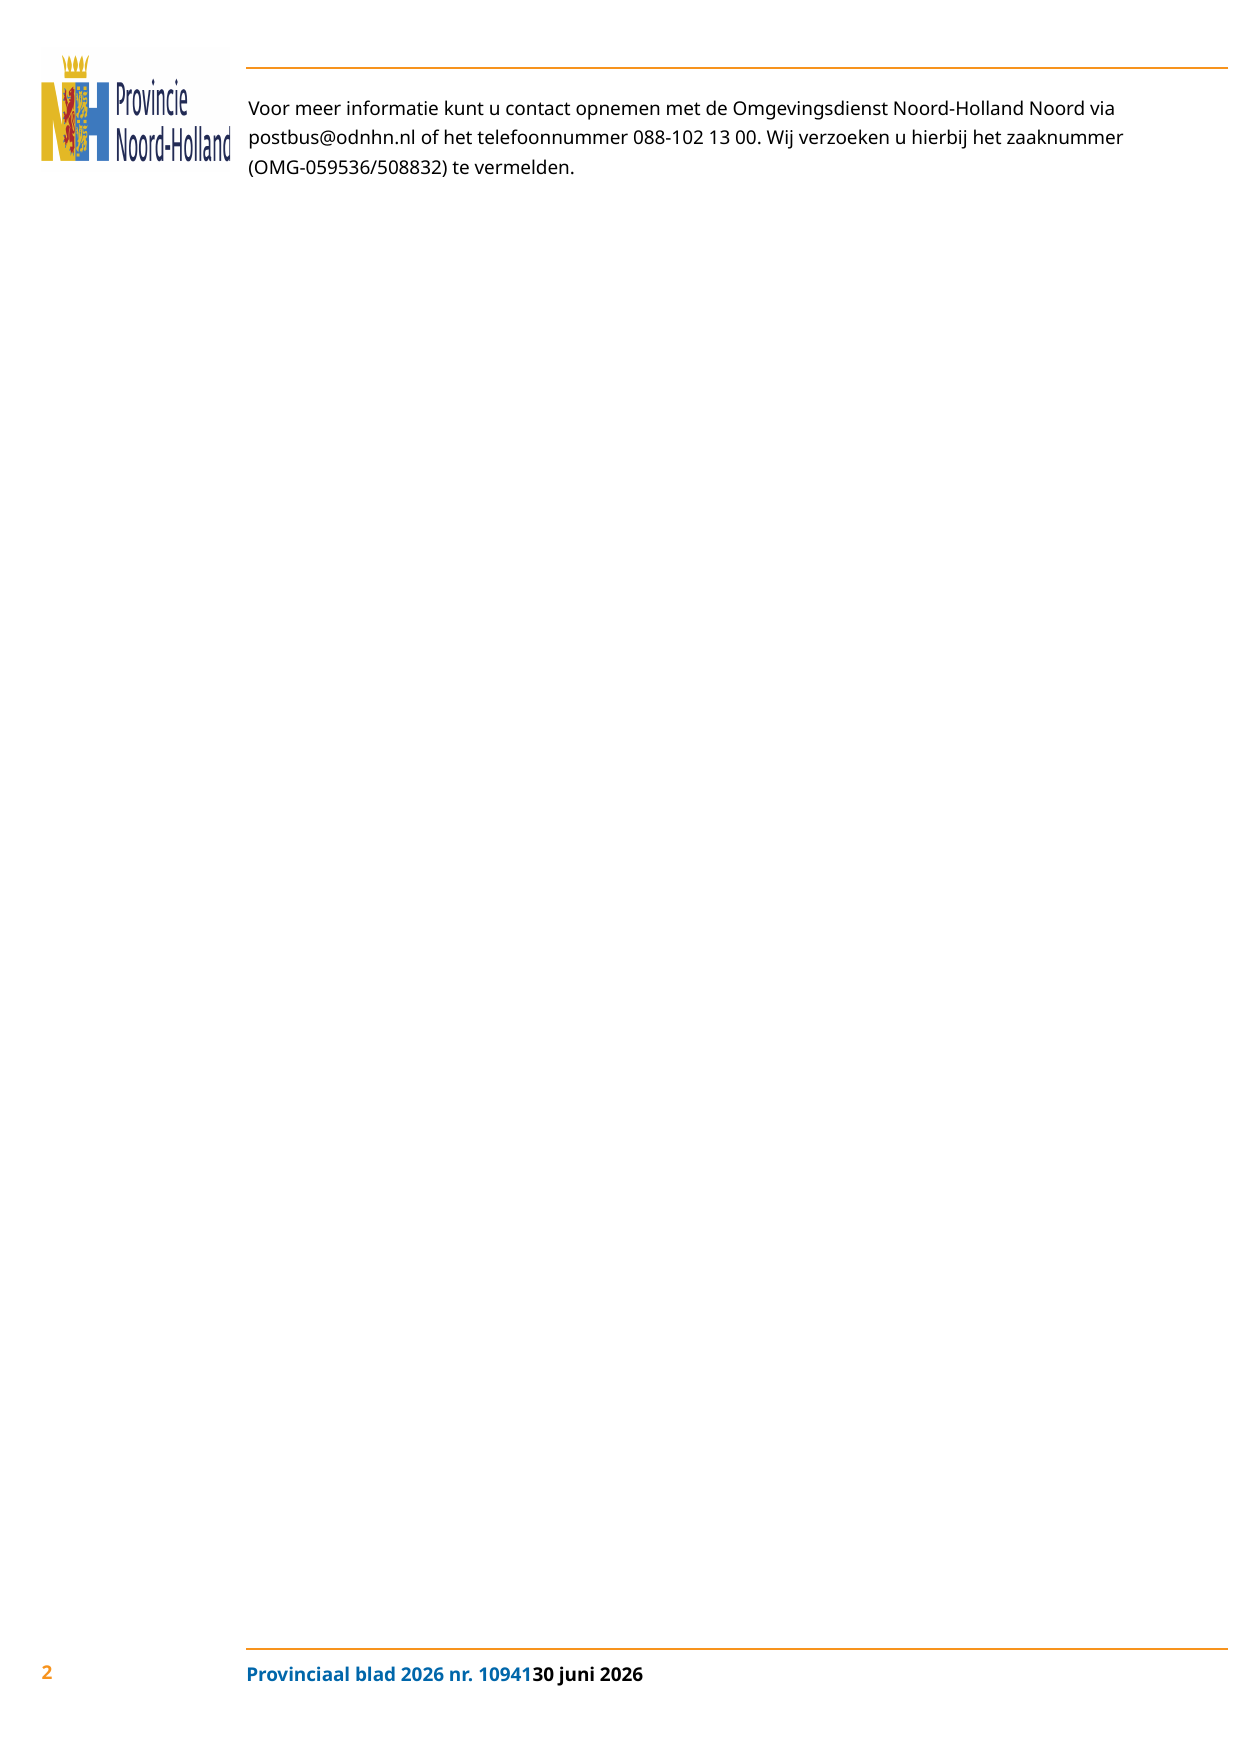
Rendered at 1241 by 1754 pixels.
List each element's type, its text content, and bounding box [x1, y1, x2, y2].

picture [41, 47, 231, 172]
text Voor meer informatie kunt u contact opnemen met de Omgevingsdienst Noord-Holland Noord via postbus@odnhn.nl of het telefoonnummer 088-102 13 00. Wij verzoeken u hierbij het zaaknummer (OMG-059536/508832) te vermelden. [248, 95, 1152, 180]
